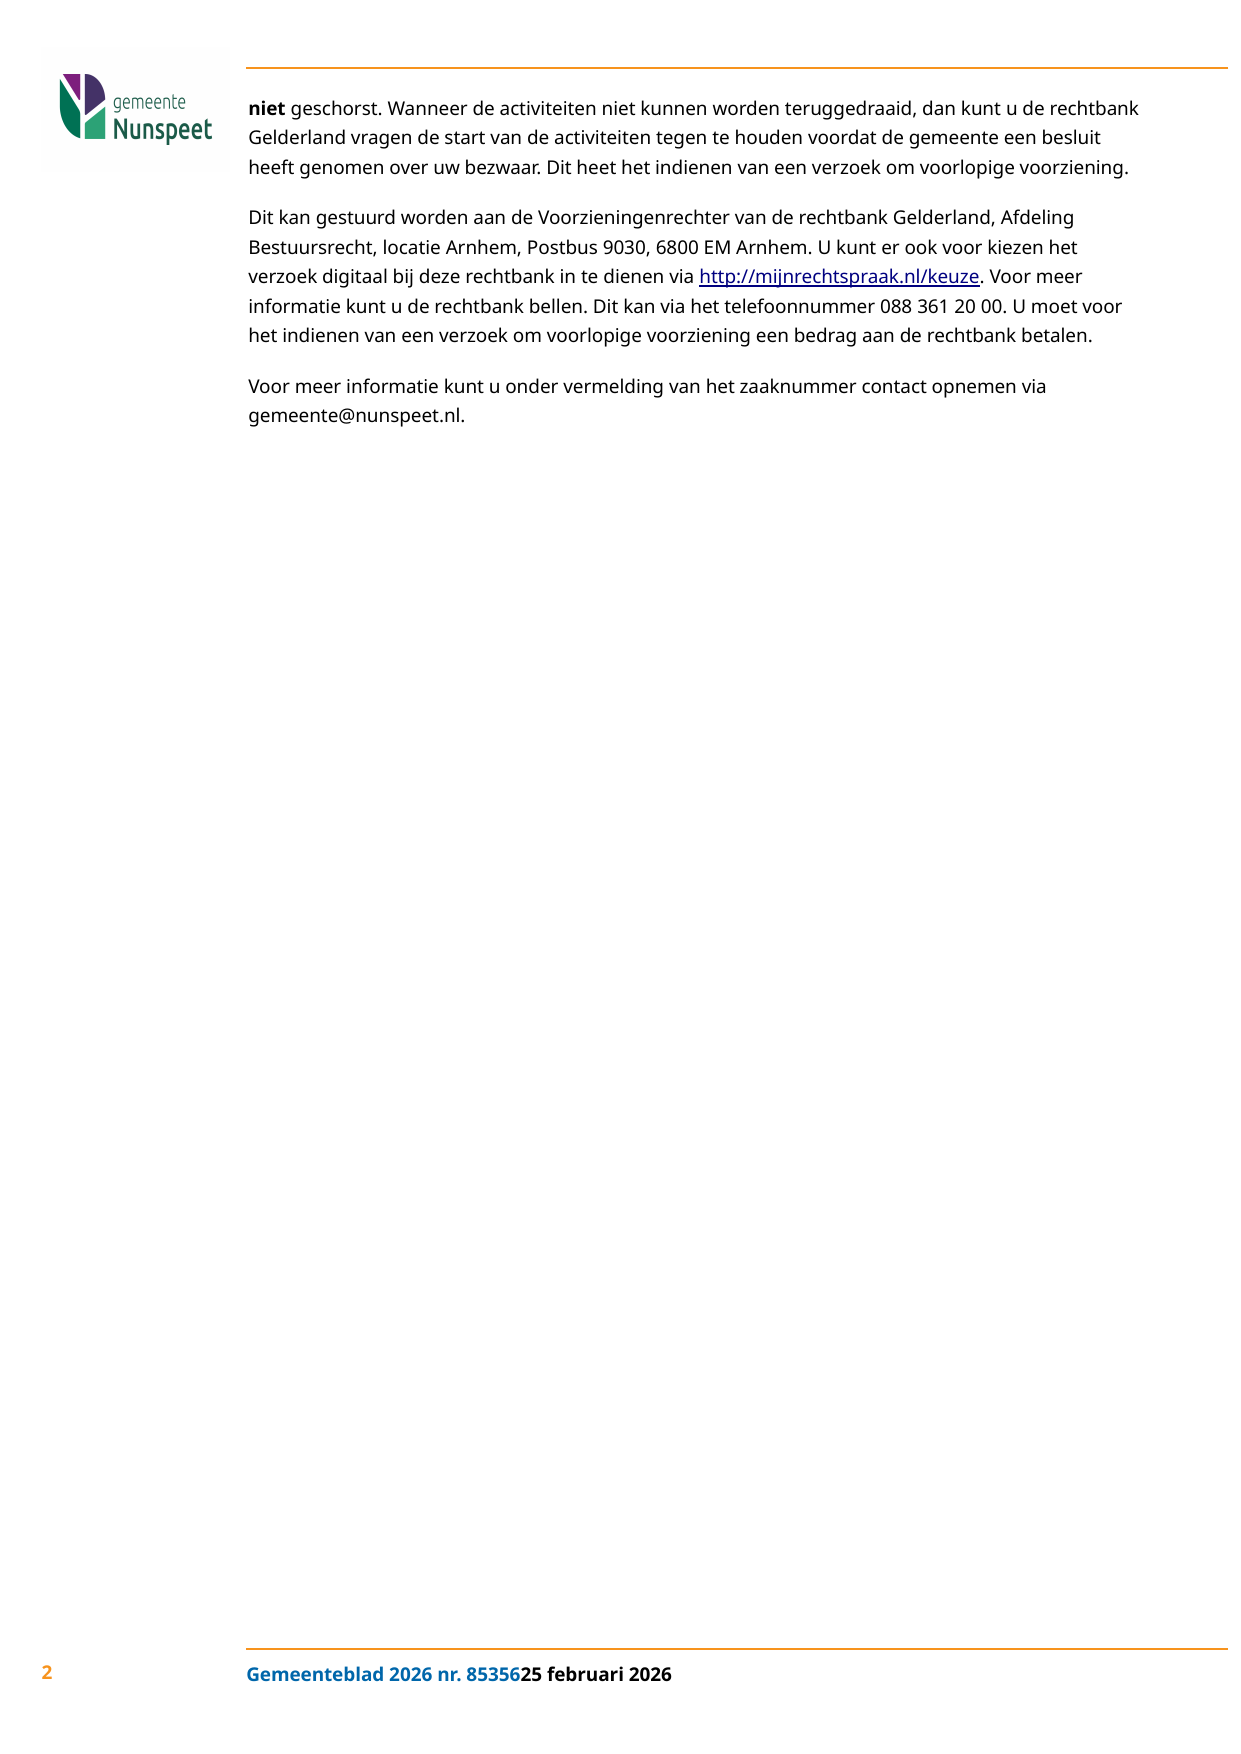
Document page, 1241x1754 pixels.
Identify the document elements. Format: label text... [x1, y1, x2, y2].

picture [41, 47, 231, 172]
text Voor meer informatie kunt u onder vermelding van het zaaknummer contact opnemen via gemeente@nunspeet.nl. [248, 373, 1152, 428]
text Dit kan gestuurd worden aan de Voorzieningenrechter van de rechtbank Gelderland, Afdeling Bestuursrecht, locatie Arnhem, Postbus 9030, 6800 EM Arnhem. U kunt er ook voor kiezen het verzoek digitaal bij deze rechtbank in te dienen via http://mijnrechtspraak.nl/keuze. Voor meer informatie kunt u de rechtbank bellen. Dit kan via het telefoonnummer 088 361 20 00. U moet voor het indienen van een verzoek om voorlopige voorziening een bedrag aan de rechtbank betalen. [248, 204, 1152, 348]
text niet geschorst. Wanneer de activiteiten niet kunnen worden teruggedraaid, dan kunt u de rechtbank Gelderland vragen de start van de activiteiten tegen te houden voordat de gemeente een besluit heeft genomen over uw bezwaar. Dit heet het indienen van een verzoek om voorlopige voorziening. [248, 95, 1152, 180]
